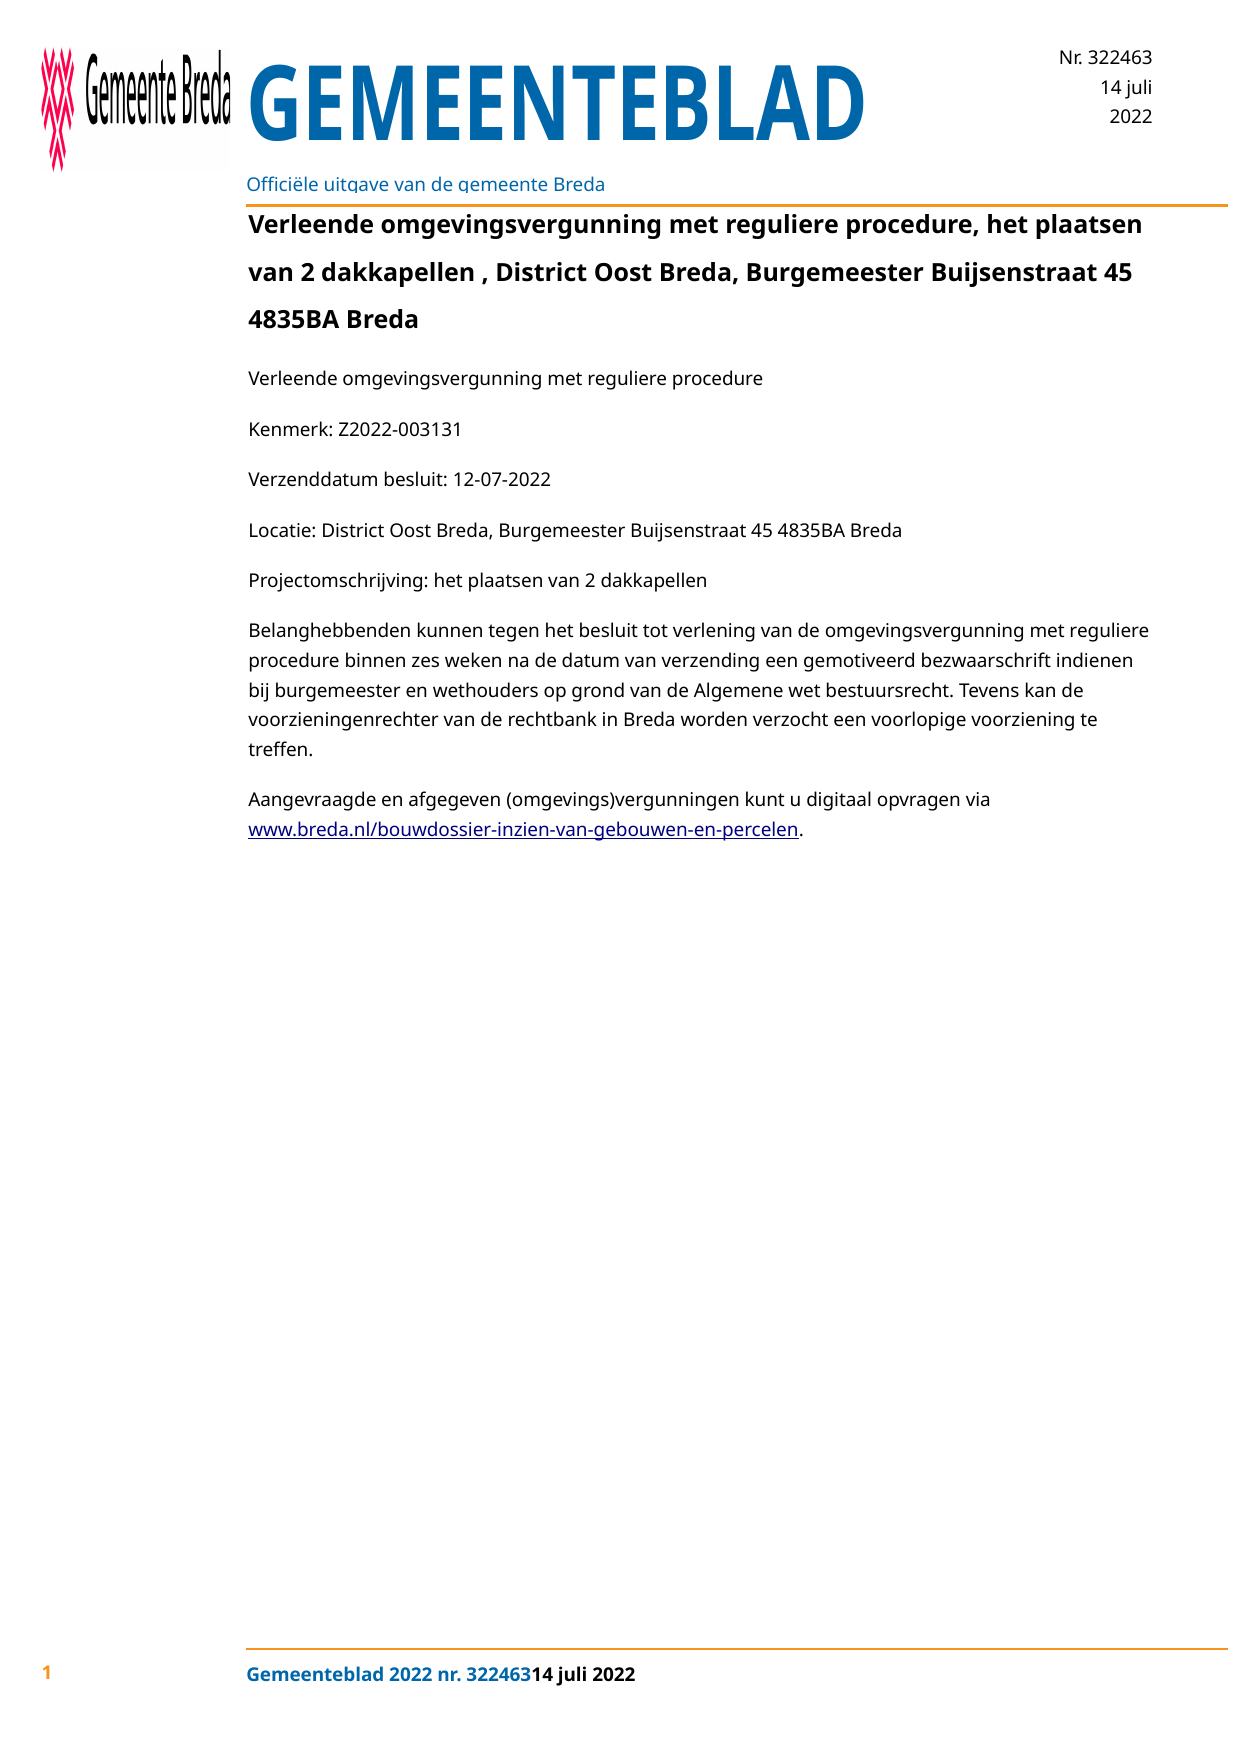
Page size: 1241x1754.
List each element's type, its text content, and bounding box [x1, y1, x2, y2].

text Verleende omgevingsvergunning met reguliere procedure [248, 366, 1152, 391]
picture [41, 47, 231, 172]
text Belanghebbenden kunnen tegen het besluit tot verlening van de omgevingsvergunning met reguliere procedure binnen zes weken na de datum van verzending een gemotiveerd bezwaarschrift indienen bij burgemeester en wethouders op grond van de Algemene wet bestuursrecht. Tevens kan de voorzieningenrechter van de rechtbank in Breda worden verzocht een voorlopige voorziening te treffen. [248, 618, 1152, 762]
text Projectomschrijving: het plaatsen van 2 dakkapellen [248, 567, 1152, 593]
text Verzenddatum besluit: 12-07-2022 [248, 466, 1152, 492]
text Kenmerk: Z2022-003131 [248, 416, 1152, 442]
text Locatie: District Oost Breda, Burgemeester Buijsenstraat 45 4835BA Breda [248, 517, 1152, 542]
text Aangevraagde en afgegeven (omgevings)vergunningen kunt u digitaal opvragen via www.breda.nl/bouwdossier-inzien-van-gebouwen-en-percelen. [248, 786, 1152, 842]
text Verleende omgevingsvergunning met reguliere procedure, het plaatsen van 2 dakkapellen , District Oost Breda, Burgemeester Buijsenstraat 45 4835BA Breda [248, 207, 1152, 336]
